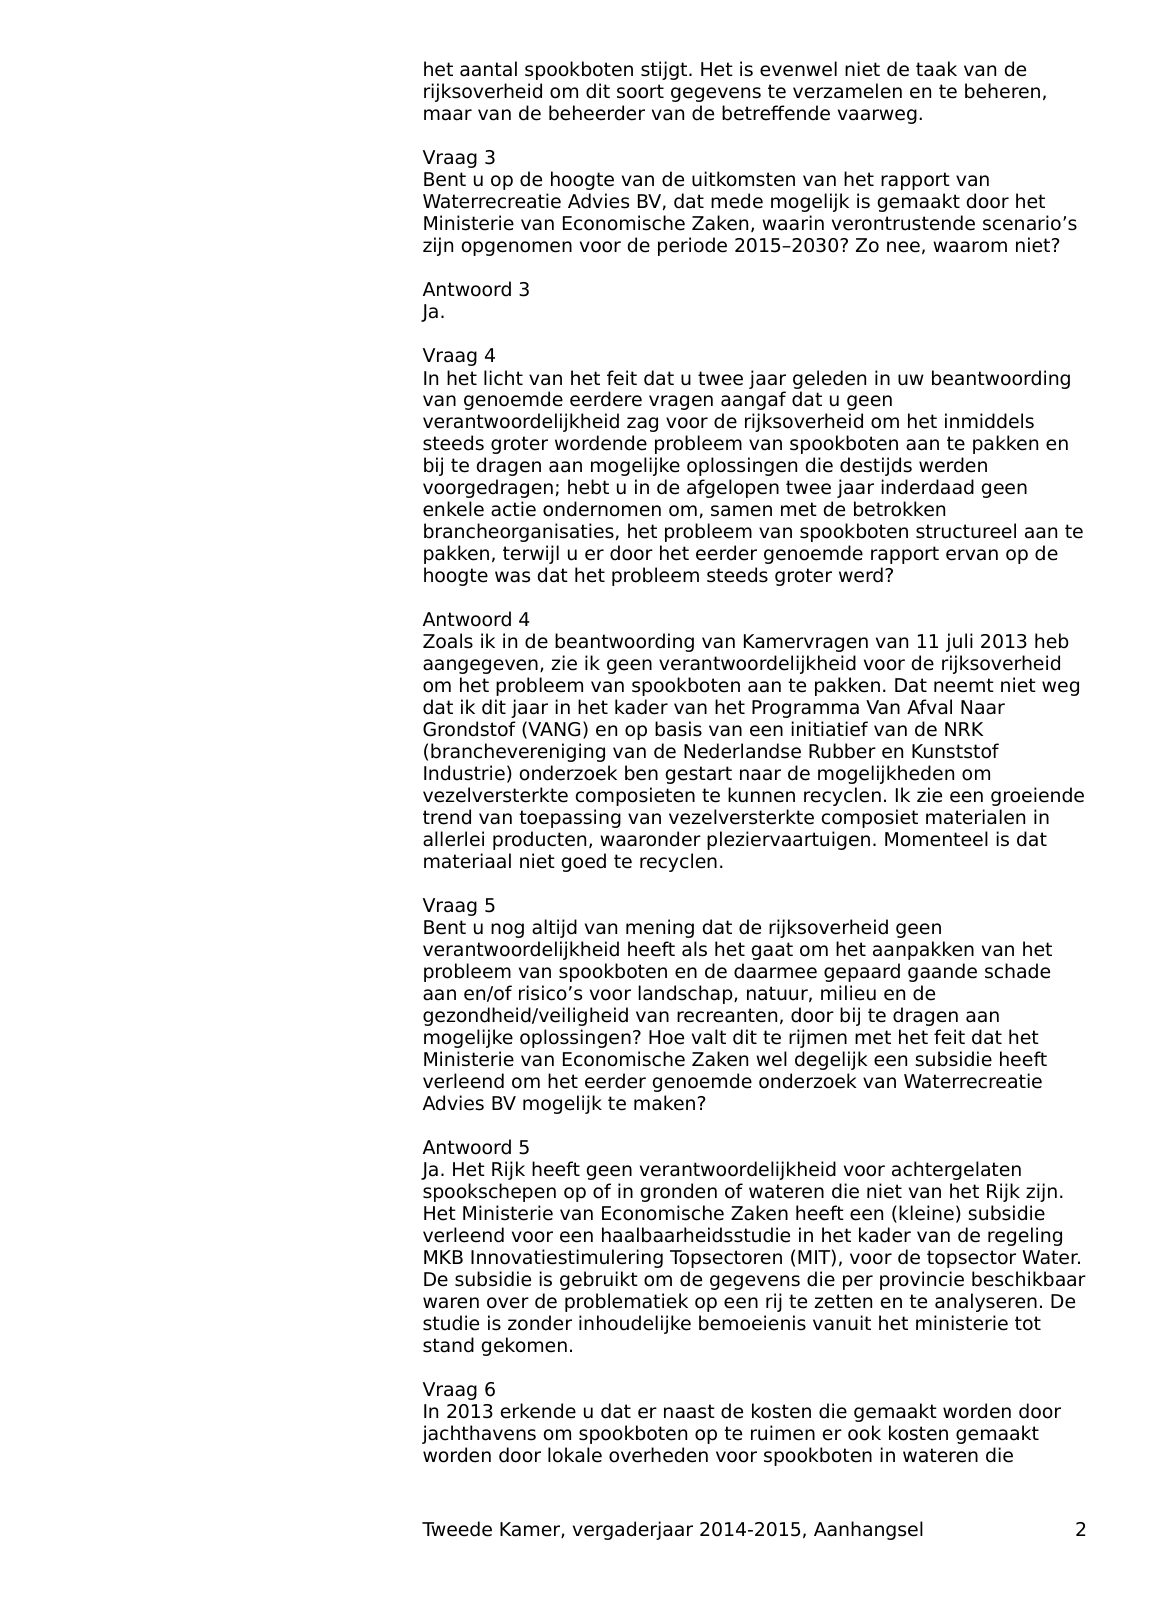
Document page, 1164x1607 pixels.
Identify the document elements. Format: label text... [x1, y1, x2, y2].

text Antwoord 3 [422, 279, 1087, 301]
text Vraag 5 [422, 895, 1087, 917]
text In het licht van het feit dat u twee jaar geleden in uw beantwoording van genoemde eerdere vragen aangaf dat u geen verantwoordelijkheid zag voor de rijksoverheid om het inmiddels steeds groter wordende probleem van spookboten aan te pakken en bij te dragen aan mogelijke oplossingen die destijds werden voorgedragen; hebt u in de afgelopen twee jaar inderdaad geen enkele actie ondernomen om, samen met de betrokken brancheorganisaties, het probleem van spookboten structureel aan te pakken, terwijl u er door het eerder genoemde rapport ervan op de hoogte was dat het probleem steeds groter werd? [422, 367, 1087, 587]
text het aantal spookboten stijgt. Het is evenwel niet de taak van de rijksoverheid om dit soort gegevens te verzamelen en te beheren, maar van de beheerder van de betreffende vaarweg. [422, 59, 1087, 125]
text Ja. Het Rijk heeft geen verantwoordelijkheid voor achtergelaten spookschepen op of in gronden of wateren die niet van het Rijk zijn. Het Ministerie van Economische Zaken heeft een (kleine) subsidie verleend voor een haalbaarheidsstudie in het kader van de regeling MKB Innovatiestimulering Topsectoren (MIT), voor de topsector Water. De subsidie is gebruikt om de gegevens die per provincie beschikbaar waren over de problematiek op een rij te zetten en te analyseren. De studie is zonder inhoudelijke bemoeienis vanuit het ministerie tot stand gekomen. [422, 1159, 1087, 1357]
text Vraag 6 [422, 1379, 1087, 1401]
text Bent u op de hoogte van de uitkomsten van het rapport van Waterrecreatie Advies BV, dat mede mogelijk is gemaakt door het Ministerie van Economische Zaken, waarin verontrustende scenario’s zijn opgenomen voor de periode 2015–2030? Zo nee, waarom niet? [422, 169, 1087, 257]
text Bent u nog altijd van mening dat de rijksoverheid geen verantwoordelijkheid heeft als het gaat om het aanpakken van het probleem van spookboten en de daarmee gepaard gaande schade aan en/of risico’s voor landschap, natuur, milieu en de gezondheid/veiligheid van recreanten, door bij te dragen aan mogelijke oplossingen? Hoe valt dit te rijmen met het feit dat het Ministerie van Economische Zaken wel degelijk een subsidie heeft verleend om het eerder genoemde onderzoek van Waterrecreatie Advies BV mogelijk te maken? [422, 917, 1087, 1115]
text Vraag 4 [422, 345, 1087, 367]
text Zoals ik in de beantwoording van Kamervragen van 11 juli 2013 heb aangegeven, zie ik geen verantwoordelijkheid voor de rijksoverheid om het probleem van spookboten aan te pakken. Dat neemt niet weg dat ik dit jaar in het kader van het Programma Van Afval Naar Grondstof (VANG) en op basis van een initiatief van de NRK (branchevereniging van de Nederlandse Rubber en Kunststof Industrie) onderzoek ben gestart naar de mogelijkheden om vezelversterkte composieten te kunnen recyclen. Ik zie een groeiende trend van toepassing van vezelversterkte composiet materialen in allerlei producten, waaronder pleziervaartuigen. Momenteel is dat materiaal niet goed te recyclen. [422, 631, 1087, 873]
text In 2013 erkende u dat er naast de kosten die gemaakt worden door jachthavens om spookboten op te ruimen er ook kosten gemaakt worden door lokale overheden voor spookboten in wateren die [422, 1401, 1087, 1467]
text Ja. [422, 301, 1087, 323]
text Antwoord 5 [422, 1137, 1087, 1159]
text Vraag 3 [422, 147, 1087, 169]
text Antwoord 4 [422, 609, 1087, 631]
